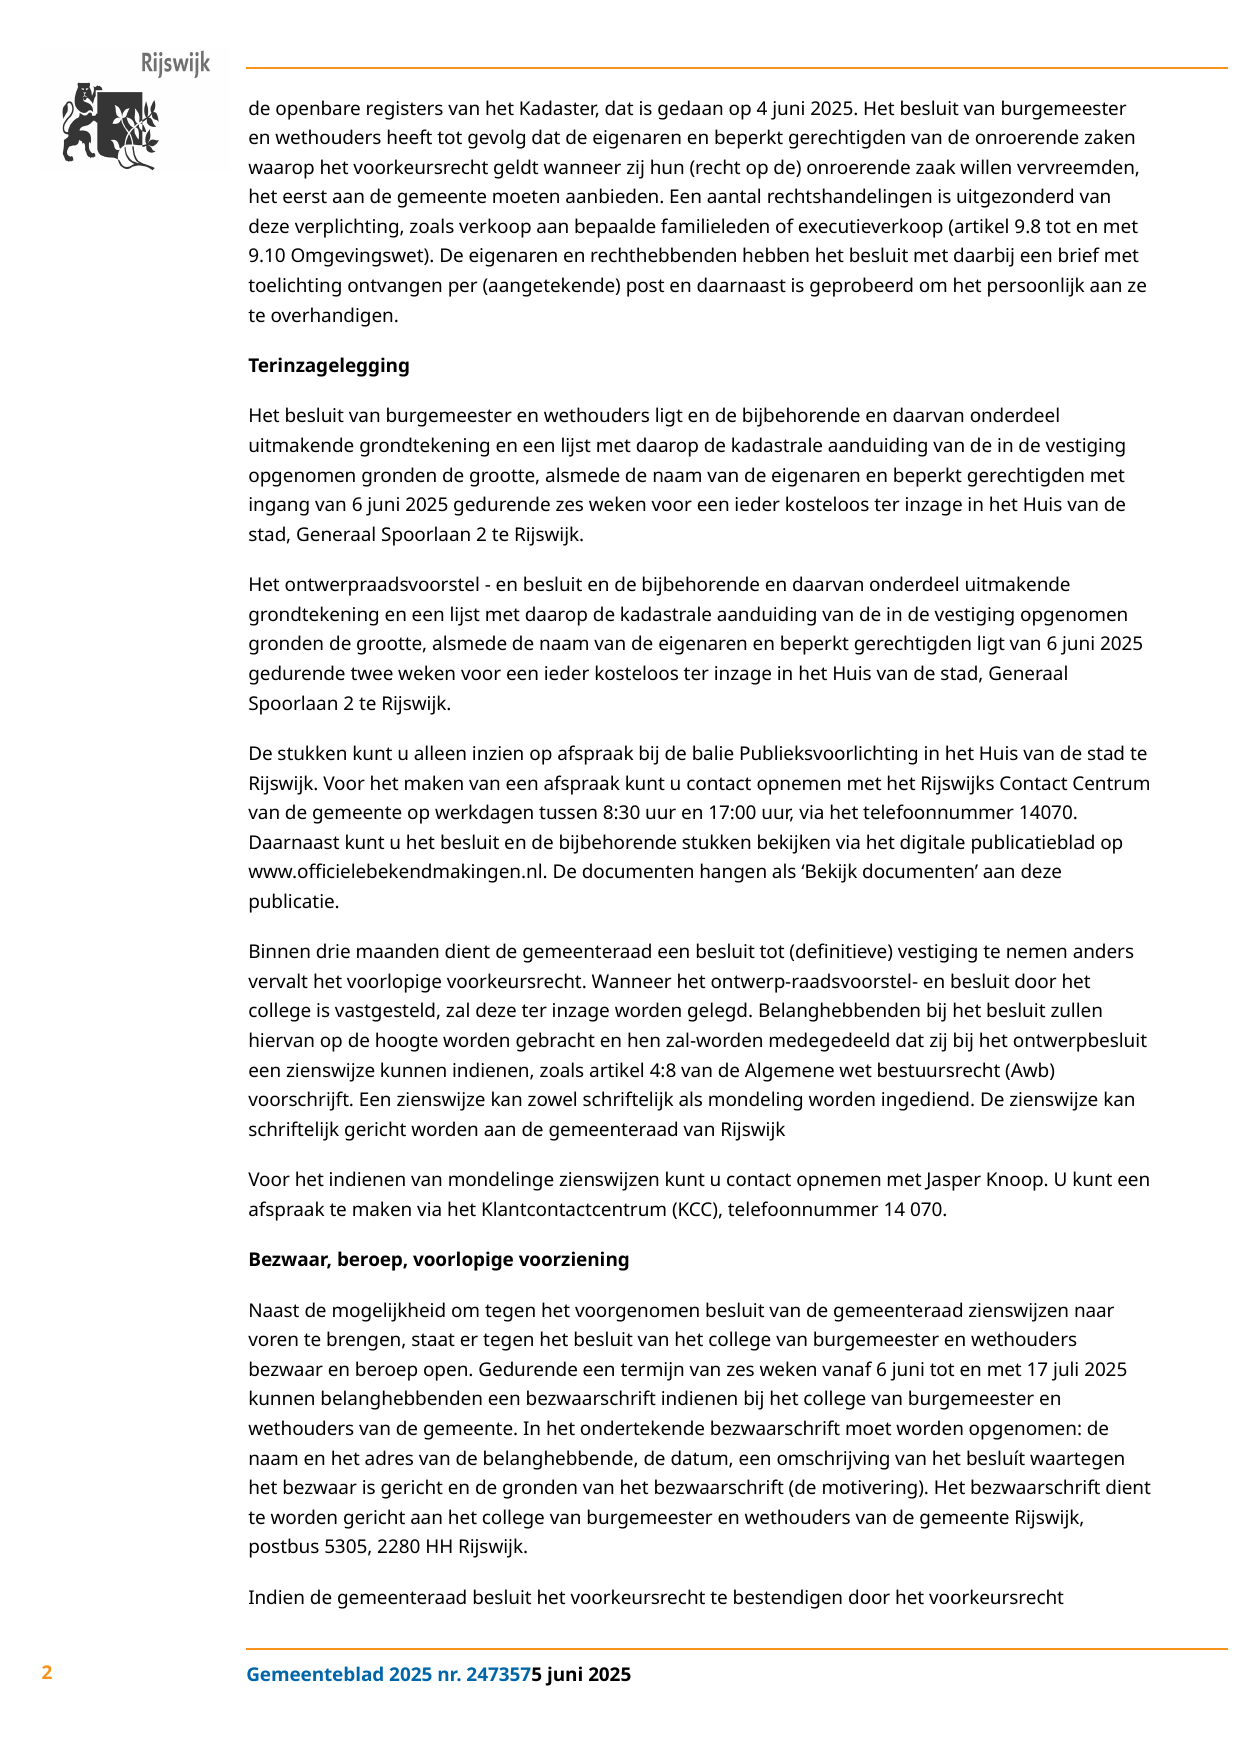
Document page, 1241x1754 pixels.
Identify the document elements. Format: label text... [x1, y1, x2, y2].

text Het besluit van burgemeester en wethouders ligt en de bijbehorende en daarvan onderdeel uitmakende grondtekening en een lijst met daarop de kadastrale aanduiding van de in de vestiging opgenomen gronden de grootte, alsmede de naam van de eigenaren en beperkt gerechtigden met ingang van 6 juni 2025 gedurende zes weken voor een ieder kosteloos ter inzage in het Huis van de stad, Generaal Spoorlaan 2 te Rijswijk. [248, 403, 1152, 547]
text Voor het indienen van mondelinge zienswijzen kunt u contact opnemen met Jasper Knoop. U kunt een afspraak te maken via het Klantcontactcentrum (KCC), telefoonnummer 14 070. [248, 1166, 1152, 1222]
text Naast de mogelijkheid om tegen het voorgenomen besluit van de gemeenteraad zienswijzen naar voren te brengen, staat er tegen het besluit van het college van burgemeester en wethouders bezwaar en beroep open. Gedurende een termijn van zes weken vanaf 6 juni tot en met 17 juli 2025 kunnen belanghebbenden een bezwaarschrift indienen bij het college van burgemeester en wethouders van de gemeente. In het ondertekende bezwaarschrift moet worden opgenomen: de naam en het adres van de belanghebbende, de datum, een omschrijving van het besluít waartegen het bezwaar is gericht en de gronden van het bezwaarschrift (de motivering). Het bezwaarschrift dient te worden gericht aan het college van burgemeester en wethouders van de gemeente Rijswijk, postbus 5305, 2280 HH Rijswijk. [248, 1297, 1152, 1559]
text De stukken kunt u alleen inzien op afspraak bij de balie Publieksvoorlichting in het Huis van de stad te Rijswijk. Voor het maken van een afspraak kunt u contact opnemen met het Rijswijks Contact Centrum van de gemeente op werkdagen tussen 8:30 uur en 17:00 uur, via het telefoonnummer 14070. Daarnaast kunt u het besluit en de bijbehorende stukken bekijken via het digitale publicatieblad op www.officielebekendmakingen.nl. De documenten hangen als ‘Bekijk documenten’ aan deze publicatie. [248, 740, 1152, 914]
text Terinzagelegging [248, 352, 1152, 378]
picture [41, 47, 231, 172]
text Binnen drie maanden dient de gemeenteraad een besluit tot (definitieve) vestiging te nemen anders vervalt het voorlopige voorkeursrecht. Wanneer het ontwerp-raadsvoorstel- en besluit door het college is vastgesteld, zal deze ter inzage worden gelegd. Belanghebbenden bij het besluit zullen hiervan op de hoogte worden gebracht en hen zal-worden medegedeeld dat zij bij het ontwerpbesluit een zienswijze kunnen indienen, zoals artikel 4:8 van de Algemene wet bestuursrecht (Awb) voorschrijft. Een zienswijze kan zowel schriftelijk als mondeling worden ingediend. De zienswijze kan schriftelijk gericht worden aan de gemeenteraad van Rijswijk [248, 938, 1152, 1142]
text de openbare registers van het Kadaster, dat is gedaan op 4 juni 2025. Het besluit van burgemeester en wethouders heeft tot gevolg dat de eigenaren en beperkt gerechtigden van de onroerende zaken waarop het voorkeursrecht geldt wanneer zij hun (recht op de) onroerende zaak willen vervreemden, het eerst aan de gemeente moeten aanbieden. Een aantal rechtshandelingen is uitgezonderd van deze verplichting, zoals verkoop aan bepaalde familieleden of executieverkoop (artikel 9.8 tot en met 9.10 Omgevingswet). De eigenaren en rechthebbenden hebben het besluit met daarbij een brief met toelichting ontvangen per (aangetekende) post en daarnaast is geprobeerd om het persoonlijk aan ze te overhandigen. [248, 95, 1152, 328]
text Bezwaar, beroep, voorlopige voorziening [248, 1246, 1152, 1272]
text Het ontwerpraadsvoorstel - en besluit en de bijbehorende en daarvan onderdeel uitmakende grondtekening en een lijst met daarop de kadastrale aanduiding van de in de vestiging opgenomen gronden de grootte, alsmede de naam van de eigenaren en beperkt gerechtigden ligt van 6 juni 2025 gedurende twee weken voor een ieder kosteloos ter inzage in het Huis van de stad, Generaal Spoorlaan 2 te Rijswijk. [248, 571, 1152, 716]
text Indien de gemeenteraad besluit het voorkeursrecht te bestendigen door het voorkeursrecht [248, 1584, 1152, 1610]
